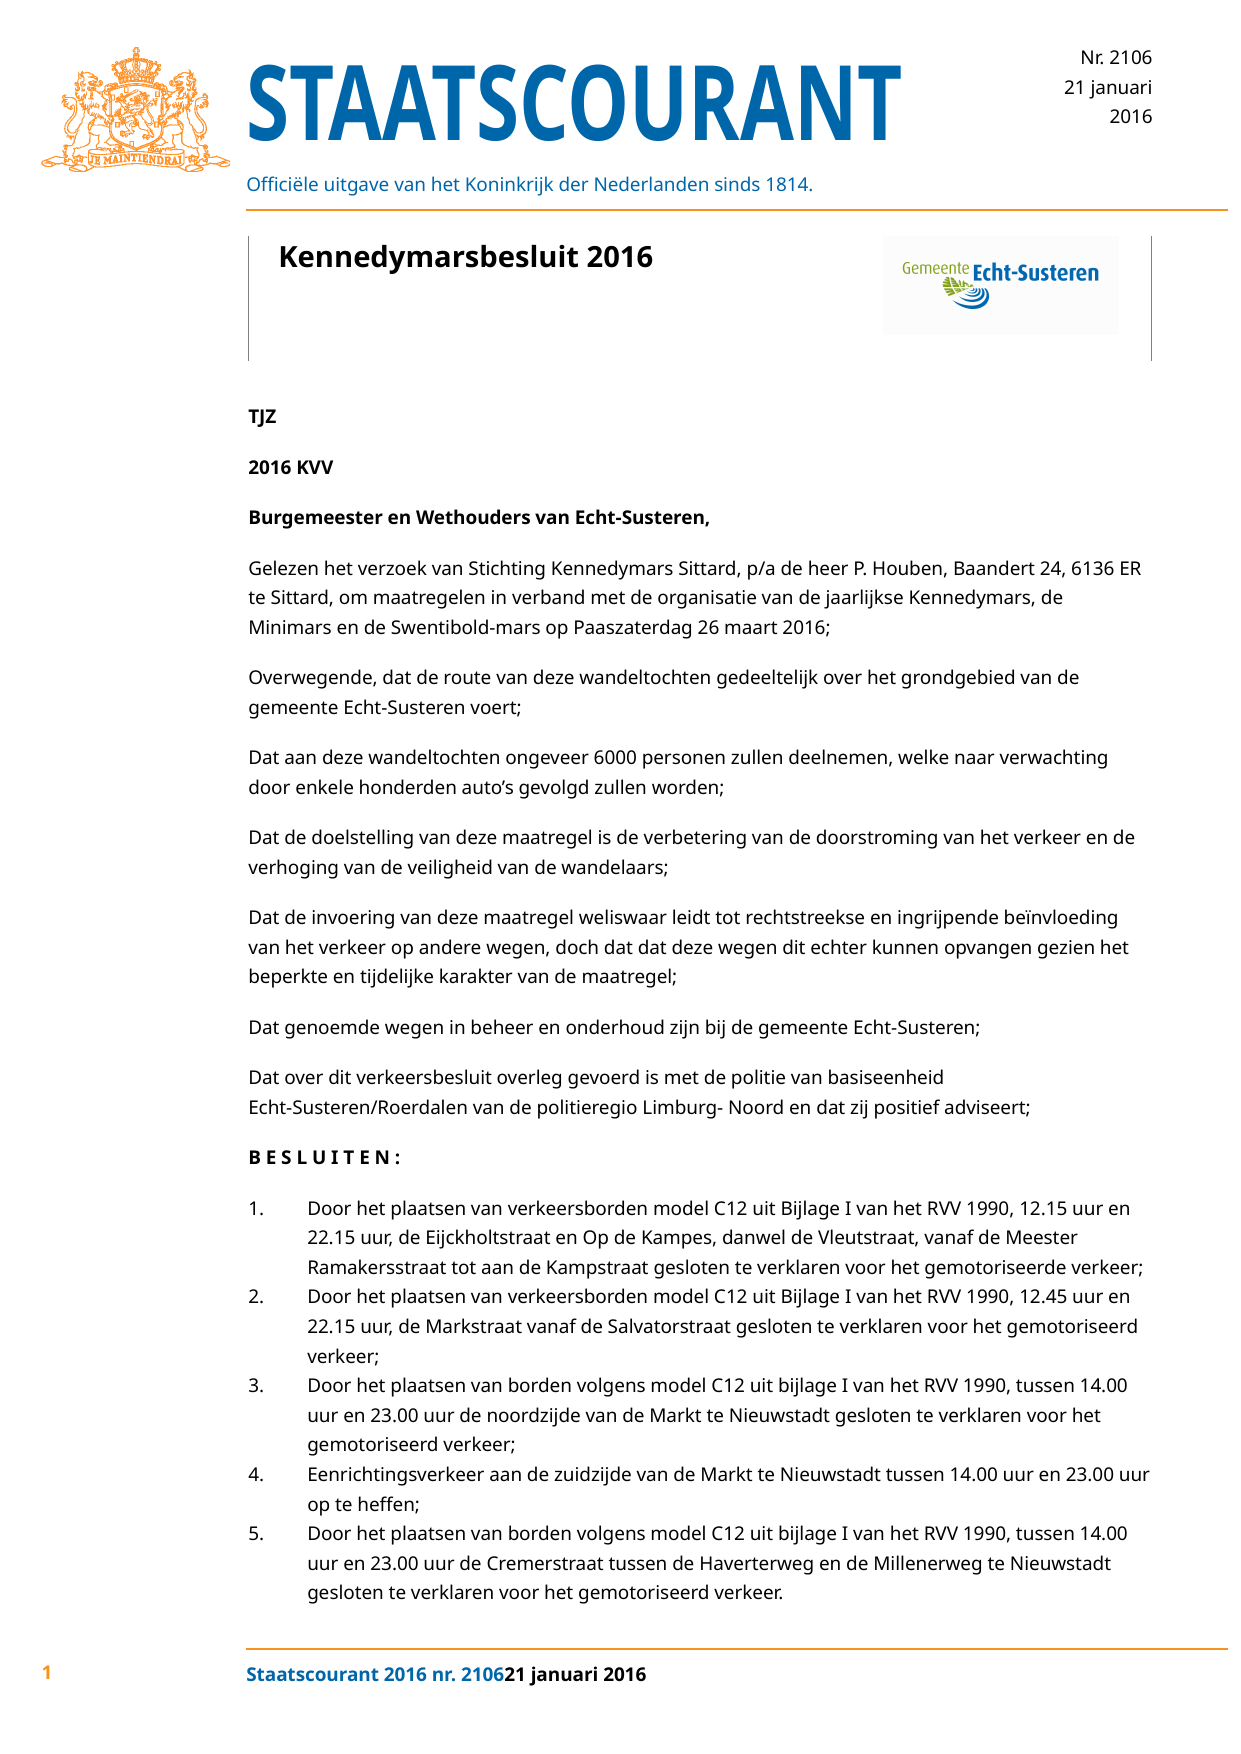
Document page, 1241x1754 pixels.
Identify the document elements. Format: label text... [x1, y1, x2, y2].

text Dat de doelstelling van deze maatregel is de verbetering van de doorstroming van het verkeer en de verhoging van de veiligheid van de wandelaars; [248, 824, 1152, 880]
list Door het plaatsen van verkeersborden model C12 uit Bijlage I van het RVV 1990, 12.15 uur en 22.15 uur, de Eijckholtstraat en Op de Kampes, danwel de Vleutstraat, vanaf de Meester Ramakersstraat tot aan de Kampstraat gesloten te verklaren voor het gemotoriseerde verkeer; [248, 1195, 1152, 1280]
text Dat over dit verkeersbesluit overleg gevoerd is met de politie van basiseenheid Echt-Susteren/Roerdalen van de politieregio Limburg- Noord en dat zij positief adviseert; [248, 1064, 1152, 1120]
list Eenrichtingsverkeer aan de zuidzijde van de Markt te Nieuwstadt tussen 14.00 uur en 23.00 uur op te heffen; [248, 1461, 1152, 1517]
text 2016 KVV [248, 454, 1152, 480]
text Burgemeester en Wethouders van Echt-Susteren, [248, 504, 1152, 530]
table_header Kennedymarsbesluit 2016 [249, 236, 850, 361]
table_header [850, 236, 1151, 361]
text Dat de invoering van deze maatregel weliswaar leidt tot rechtstreekse en ingrijpende beïnvloeding van het verkeer op andere wegen, doch dat dat deze wegen dit echter kunnen opvangen gezien het beperkte en tijdelijke karakter van de maatregel; [248, 904, 1152, 989]
text TJZ [248, 404, 1152, 429]
list Door het plaatsen van borden volgens model C12 uit bijlage I van het RVV 1990, tussen 14.00 uur en 23.00 uur de Cremerstraat tussen de Haverterweg en de Millenerweg te Nieuwstadt gesloten te verklaren voor het gemotoriseerd verkeer. [248, 1520, 1152, 1605]
picture [882, 236, 1119, 335]
text Dat aan deze wandeltochten ongeveer 6000 personen zullen deelnemen, welke naar verwachting door enkele honderden auto’s gevolgd zullen worden; [248, 744, 1152, 800]
picture [41, 47, 231, 172]
text Gelezen het verzoek van Stichting Kennedymars Sittard, p/a de heer P. Houben, Baandert 24, 6136 ER te Sittard, om maatregelen in verband met de organisatie van de jaarlijkse Kennedymars, de Minimars en de Swentibold-mars op Paaszaterdag 26 maart 2016; [248, 555, 1152, 640]
text Overwegende, dat de route van deze wandeltochten gedeeltelijk over het grondgebied van de gemeente Echt-Susteren voert; [248, 664, 1152, 720]
text Dat genoemde wegen in beheer en onderhoud zijn bij de gemeente Echt-Susteren; [248, 1014, 1152, 1040]
text B E S L U I T E N : [248, 1144, 1152, 1170]
list Door het plaatsen van borden volgens model C12 uit bijlage I van het RVV 1990, tussen 14.00 uur en 23.00 uur de noordzijde van de Markt te Nieuwstadt gesloten te verklaren voor het gemotoriseerd verkeer; [248, 1372, 1152, 1457]
list Door het plaatsen van verkeersborden model C12 uit Bijlage I van het RVV 1990, 12.45 uur en 22.15 uur, de Markstraat vanaf de Salvatorstraat gesloten te verklaren voor het gemotoriseerd verkeer; [248, 1284, 1152, 1369]
